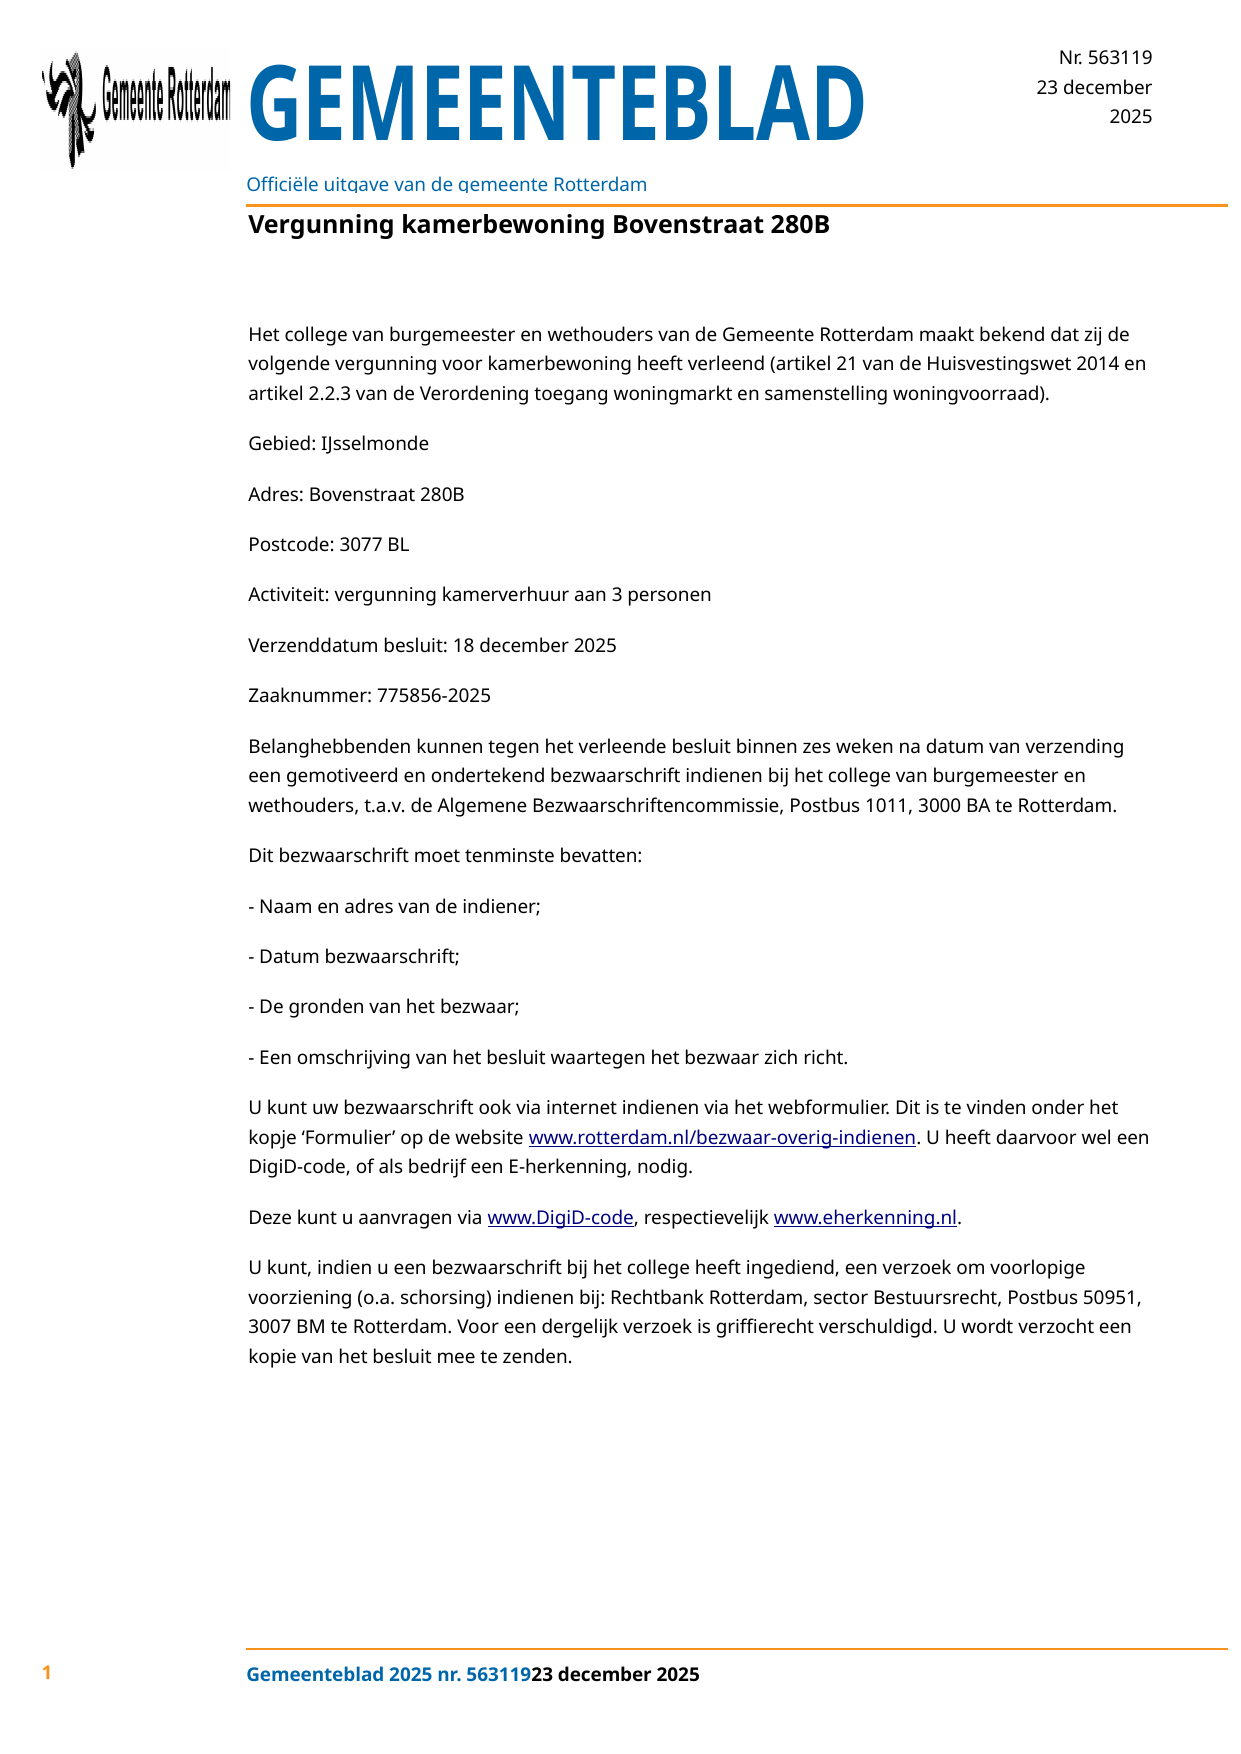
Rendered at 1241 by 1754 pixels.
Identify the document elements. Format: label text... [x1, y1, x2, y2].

text Postcode: 3077 BL [248, 531, 1152, 557]
text Verzenddatum besluit: 18 december 2025 [248, 632, 1152, 658]
text Vergunning kamerbewoning Bovenstraat 280B [248, 207, 1152, 241]
text Zaaknummer: 775856-2025 [248, 682, 1152, 708]
text U kunt, indien u een bezwaarschrift bij het college heeft ingediend, een verzoek om voorlopige voorziening (o.a. schorsing) indienen bij: Rechtbank Rotterdam, sector Bestuursrecht, Postbus 50951, 3007 BM te Rotterdam. Voor een dergelijk verzoek is griffierecht verschuldigd. U wordt verzocht een kopie van het besluit mee te zenden. [248, 1254, 1152, 1369]
picture [41, 47, 231, 172]
text Gebied: IJsselmonde [248, 430, 1152, 456]
text Belanghebbenden kunnen tegen het verleende besluit binnen zes weken na datum van verzending een gemotiveerd en ondertekend bezwaarschrift indienen bij het college van burgemeester en wethouders, t.a.v. de Algemene Bezwaarschriftencommissie, Postbus 1011, 3000 BA te Rotterdam. [248, 733, 1152, 818]
text U kunt uw bezwaarschrift ook via internet indienen via het webformulier. Dit is te vinden onder het kopje ‘Formulier’ op de website www.rotterdam.nl/bezwaar-overig-indienen. U heeft daarvoor wel een DigiD-code, of als bedrijf een E-herkenning, nodig. [248, 1094, 1152, 1179]
text - Datum bezwaarschrift; [248, 943, 1152, 969]
text Deze kunt u aanvragen via www.DigiD-code, respectievelijk www.eherkenning.nl. [248, 1204, 1152, 1230]
text - Een omschrijving van het besluit waartegen het bezwaar zich richt. [248, 1044, 1152, 1070]
text Het college van burgemeester en wethouders van de Gemeente Rotterdam maakt bekend dat zij de volgende vergunning voor kamerbewoning heeft verleend (artikel 21 van de Huisvestingswet 2014 en artikel 2.2.3 van de Verordening toegang woningmarkt en samenstelling woningvoorraad). [248, 321, 1152, 406]
text - Naam en adres van de indiener; [248, 893, 1152, 918]
text Activiteit: vergunning kamerverhuur aan 3 personen [248, 582, 1152, 607]
text Dit bezwaarschrift moet tenminste bevatten: [248, 842, 1152, 868]
text - De gronden van het bezwaar; [248, 994, 1152, 1019]
text Adres: Bovenstraat 280B [248, 481, 1152, 506]
